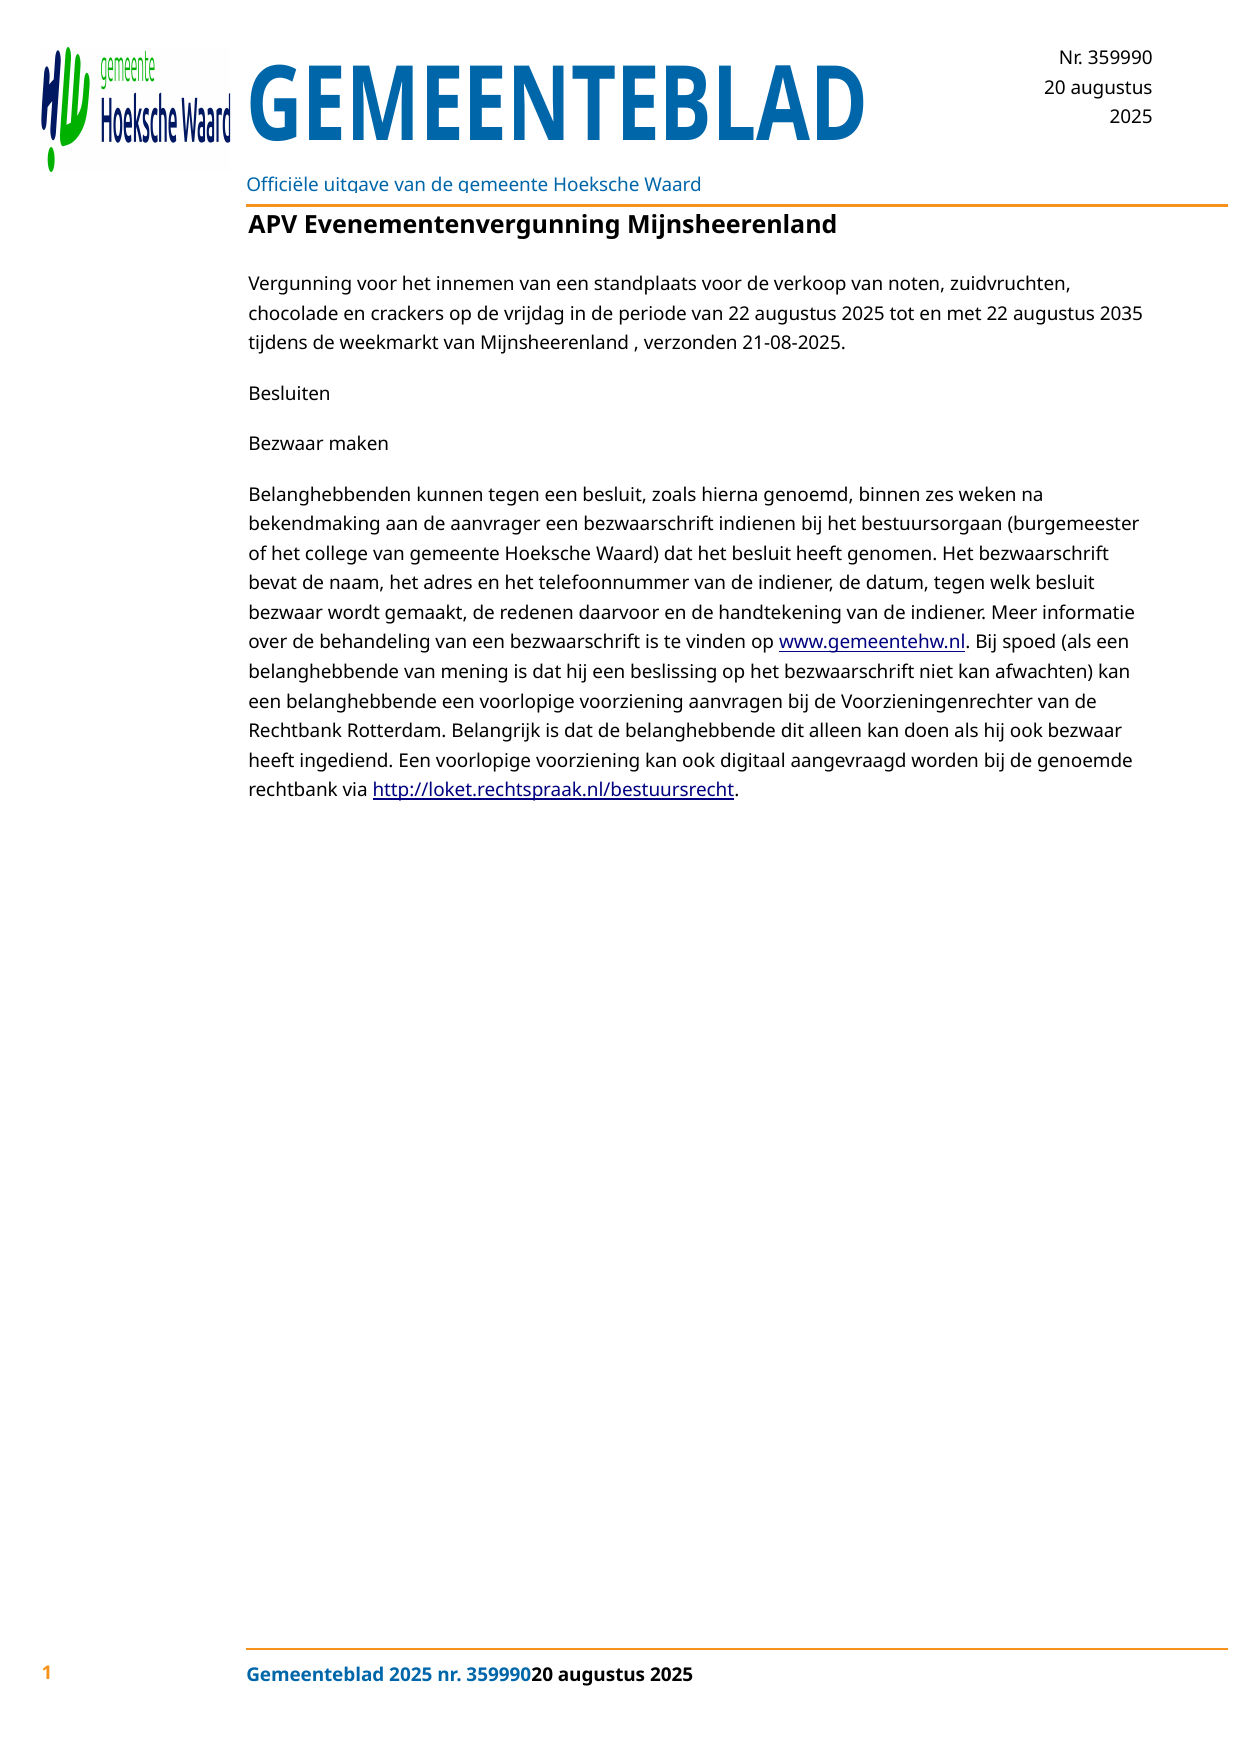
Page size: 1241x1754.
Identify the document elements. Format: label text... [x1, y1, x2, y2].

picture [41, 47, 231, 172]
text Besluiten [248, 380, 1152, 406]
text Bezwaar maken [248, 430, 1152, 456]
text APV Evenementenvergunning Mijnsheerenland [248, 207, 1152, 241]
text Vergunning voor het innemen van een standplaats voor de verkoop van noten, zuidvruchten, chocolade en crackers op de vrijdag in de periode van 22 augustus 2025 tot en met 22 augustus 2035 tijdens de weekmarkt van Mijnsheerenland , verzonden 21-08-2025. [248, 270, 1152, 355]
text Belanghebbenden kunnen tegen een besluit, zoals hierna genoemd, binnen zes weken na bekendmaking aan de aanvrager een bezwaarschrift indienen bij het bestuursorgaan (burgemeester of het college van gemeente Hoeksche Waard) dat het besluit heeft genomen. Het bezwaarschrift bevat de naam, het adres en het telefoonnummer van de indiener, de datum, tegen welk besluit bezwaar wordt gemaakt, de redenen daarvoor en de handtekening van de indiener. Meer informatie over de behandeling van een bezwaarschrift is te vinden op www.gemeentehw.nl. Bij spoed (als een belanghebbende van mening is dat hij een beslissing op het bezwaarschrift niet kan afwachten) kan een belanghebbende een voorlopige voorziening aanvragen bij de Voorzieningenrechter van de Rechtbank Rotterdam. Belangrijk is dat de belanghebbende dit alleen kan doen als hij ook bezwaar heeft ingediend. Een voorlopige voorziening kan ook digitaal aangevraagd worden bij de genoemde rechtbank via http://loket.rechtspraak.nl/bestuursrecht. [248, 481, 1152, 802]
